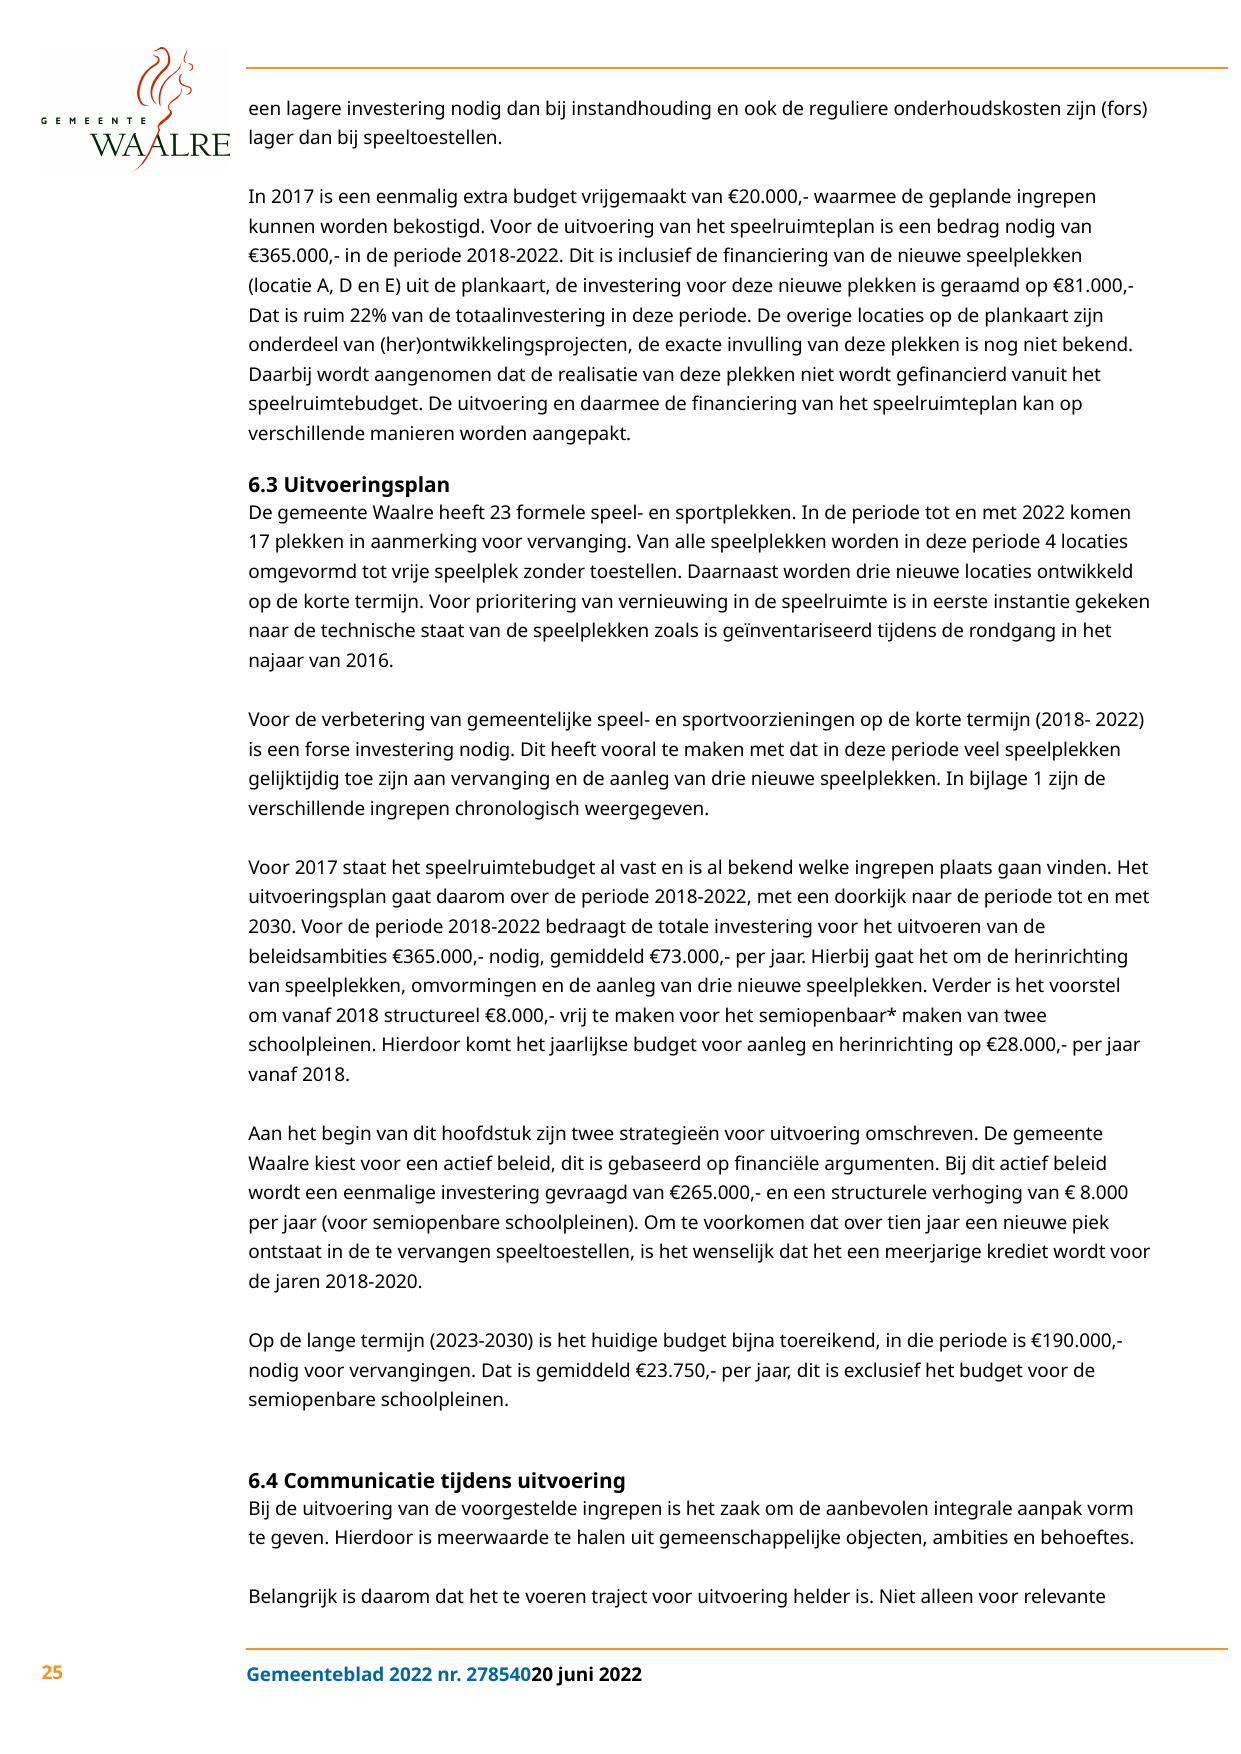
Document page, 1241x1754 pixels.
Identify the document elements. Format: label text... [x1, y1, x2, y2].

text In 2017 is een eenmalig extra budget vrijgemaakt van €20.000,- waarmee de geplande ingrepen kunnen worden bekostigd. Voor de uitvoering van het speelruimteplan is een bedrag nodig van €365.000,- in de periode 2018-2022. Dit is inclusief de financiering van de nieuwe speelplekken (locatie A, D en E) uit de plankaart, de investering voor deze nieuwe plekken is geraamd op €81.000,- Dat is ruim 22% van de totaalinvestering in deze periode. De overige locaties op de plankaart zijn onderdeel van (her)ontwikkelingsprojecten, de exacte invulling van deze plekken is nog niet bekend. Daarbij wordt aangenomen dat de realisatie van deze plekken niet wordt gefinancierd vanuit het speelruimtebudget. De uitvoering en daarmee de financiering van het speelruimteplan kan op verschillende manieren worden aangepakt. [248, 183, 1152, 446]
text De gemeente Waalre heeft 23 formele speel- en sportplekken. In de periode tot en met 2022 komen 17 plekken in aanmerking voor vervanging. Van alle speelplekken worden in deze periode 4 locaties omgevormd tot vrije speelplek zonder toestellen. Daarnaast worden drie nieuwe locaties ontwikkeld op de korte termijn. Voor prioritering van vernieuwing in de speelruimte is in eerste instantie gekeken naar de technische staat van de speelplekken zoals is geïnventariseerd tijdens de rondgang in het najaar van 2016. [248, 499, 1152, 673]
text Bij de uitvoering van de voorgestelde ingrepen is het zaak om de aanbevolen integrale aanpak vorm te geven. Hierdoor is meerwaarde te halen uit gemeenschappelijke objecten, ambities en behoeftes. [248, 1495, 1152, 1550]
text 6.4 Communicatie tijdens uitvoering [248, 1467, 1152, 1495]
picture [41, 47, 231, 172]
text Voor de verbetering van gemeentelijke speel- en sportvoorzieningen op de korte termijn (2018- 2022) is een forse investering nodig. Dit heeft vooral te maken met dat in deze periode veel speelplekken gelijktijdig toe zijn aan vervanging en de aanleg van drie nieuwe speelplekken. In bijlage 1 zijn de verschillende ingrepen chronologisch weergegeven. [248, 706, 1152, 821]
text 6.3 Uitvoeringsplan [248, 471, 1152, 499]
text Voor 2017 staat het speelruimtebudget al vast en is al bekend welke ingrepen plaats gaan vinden. Het uitvoeringsplan gaat daarom over de periode 2018-2022, met een doorkijk naar de periode tot en met 2030. Voor de periode 2018-2022 bedraagt de totale investering voor het uitvoeren van de beleidsambities €365.000,- nodig, gemiddeld €73.000,- per jaar. Hierbij gaat het om de herinrichting van speelplekken, omvormingen en de aanleg van drie nieuwe speelplekken. Verder is het voorstel om vanaf 2018 structureel €8.000,- vrij te maken voor het semiopenbaar* maken van twee schoolpleinen. Hierdoor komt het jaarlijkse budget voor aanleg en herinrichting op €28.000,- per jaar vanaf 2018. [248, 854, 1152, 1087]
text een lagere investering nodig dan bij instandhouding en ook de reguliere onderhoudskosten zijn (fors) lager dan bij speeltoestellen. [248, 95, 1152, 150]
text Belangrijk is daarom dat het te voeren traject voor uitvoering helder is. Niet alleen voor relevante [248, 1584, 1152, 1609]
text Aan het begin van dit hoofdstuk zijn twee strategieën voor uitvoering omschreven. De gemeente Waalre kiest voor een actief beleid, dit is gebaseerd op financiële argumenten. Bij dit actief beleid wordt een eenmalige investering gevraagd van €265.000,- en een structurele verhoging van € 8.000 per jaar (voor semiopenbare schoolpleinen). Om te voorkomen dat over tien jaar een nieuwe piek ontstaat in de te vervangen speeltoestellen, is het wenselijk dat het een meerjarige krediet wordt voor de jaren 2018-2020. [248, 1120, 1152, 1294]
text Op de lange termijn (2023-2030) is het huidige budget bijna toereikend, in die periode is €190.000,- nodig voor vervangingen. Dat is gemiddeld €23.750,- per jaar, dit is exclusief het budget voor de semiopenbare schoolpleinen. [248, 1327, 1152, 1412]
